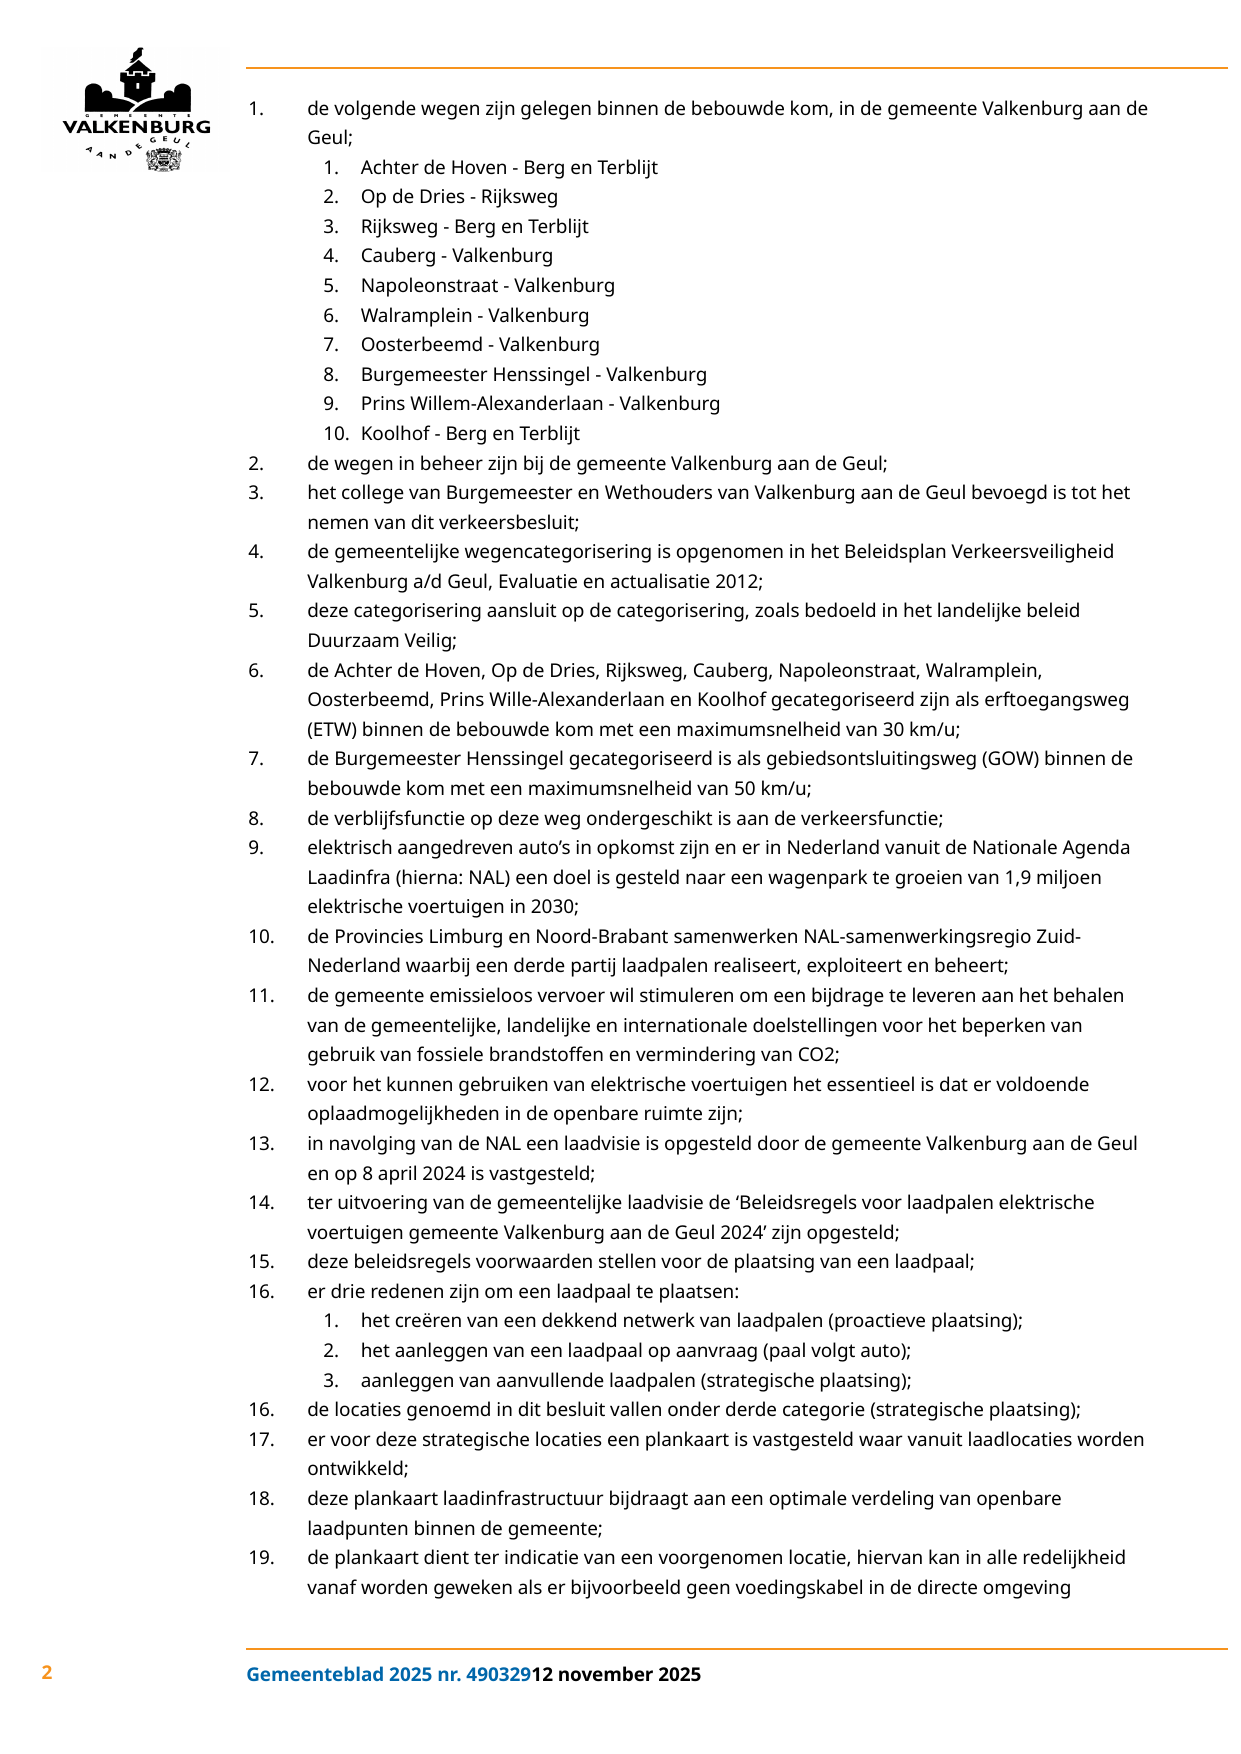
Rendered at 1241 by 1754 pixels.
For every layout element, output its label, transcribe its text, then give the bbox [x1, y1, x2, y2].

list er drie redenen zijn om een laadpaal te plaatsen: [248, 1278, 1152, 1304]
list deze categorisering aansluit op de categorisering, zoals bedoeld in het landelijke beleid Duurzaam Veilig; [248, 598, 1152, 653]
list deze beleidsregels voorwaarden stellen voor de plaatsing van een laadpaal; [248, 1248, 1152, 1274]
list Op de Dries - Rijksweg [323, 183, 1152, 209]
list de Provincies Limburg en Noord-Brabant samenwerken NAL-samenwerkingsregio Zuid-Nederland waarbij een derde partij laadpalen realiseert, exploiteert en beheert; [248, 923, 1152, 978]
list ter uitvoering van de gemeentelijke laadvisie de ‘Beleidsregels voor laadpalen elektrische voertuigen gemeente Valkenburg aan de Geul 2024’ zijn opgesteld; [248, 1189, 1152, 1245]
list aanleggen van aanvullende laadpalen (strategische plaatsing); [323, 1367, 1152, 1393]
list Burgemeester Henssingel - Valkenburg [323, 361, 1152, 387]
list de Achter de Hoven, Op de Dries, Rijksweg, Cauberg, Napoleonstraat, Walramplein, Oosterbeemd, Prins Wille-Alexanderlaan en Koolhof gecategoriseerd zijn als erftoegangsweg (ETW) binnen de bebouwde kom met een maximumsnelheid van 30 km/u; [248, 657, 1152, 742]
list het creëren van een dekkend netwerk van laadpalen (proactieve plaatsing); [323, 1308, 1152, 1333]
list Napoleonstraat - Valkenburg [323, 272, 1152, 298]
list Prins Willem-Alexanderlaan - Valkenburg [323, 391, 1152, 416]
list Koolhof - Berg en Terblijt [323, 420, 1152, 446]
list het aanleggen van een laadpaal op aanvraag (paal volgt auto); [323, 1337, 1152, 1363]
list de plankaart dient ter indicatie van een voorgenomen locatie, hiervan kan in alle redelijkheid vanaf worden geweken als er bijvoorbeeld geen voedingskabel in de directe omgeving [248, 1544, 1152, 1600]
list in navolging van de NAL een laadvisie is opgesteld door de gemeente Valkenburg aan de Geul en op 8 april 2024 is vastgesteld; [248, 1130, 1152, 1186]
list er voor deze strategische locaties een plankaart is vastgesteld waar vanuit laadlocaties worden ontwikkeld; [248, 1426, 1152, 1481]
list voor het kunnen gebruiken van elektrische voertuigen het essentieel is dat er voldoende oplaadmogelijkheden in de openbare ruimte zijn; [248, 1071, 1152, 1126]
list de wegen in beheer zijn bij de gemeente Valkenburg aan de Geul; [248, 450, 1152, 476]
list de Burgemeester Henssingel gecategoriseerd is als gebiedsontsluitingsweg (GOW) binnen de bebouwde kom met een maximumsnelheid van 50 km/u; [248, 746, 1152, 801]
list Rijksweg - Berg en Terblijt [323, 213, 1152, 239]
list het college van Burgemeester en Wethouders van Valkenburg aan de Geul bevoegd is tot het nemen van dit verkeersbesluit; [248, 479, 1152, 535]
list Achter de Hoven - Berg en Terblijt [323, 154, 1152, 180]
list de gemeente emissieloos vervoer wil stimuleren om een bijdrage te leveren aan het behalen van de gemeentelijke, landelijke en internationale doelstellingen voor het beperken van gebruik van fossiele brandstoffen en vermindering van CO2; [248, 982, 1152, 1067]
list deze plankaart laadinfrastructuur bijdraagt aan een optimale verdeling van openbare laadpunten binnen de gemeente; [248, 1485, 1152, 1541]
list de verblijfsfunctie op deze weg ondergeschikt is aan de verkeersfunctie; [248, 805, 1152, 831]
list Walramplein - Valkenburg [323, 302, 1152, 328]
list de volgende wegen zijn gelegen binnen de bebouwde kom, in de gemeente Valkenburg aan de Geul; [248, 95, 1152, 150]
list Oosterbeemd - Valkenburg [323, 331, 1152, 357]
list elektrisch aangedreven auto’s in opkomst zijn en er in Nederland vanuit de Nationale Agenda Laadinfra (hierna: NAL) een doel is gesteld naar een wagenpark te groeien van 1,9 miljoen elektrische voertuigen in 2030; [248, 834, 1152, 919]
list Cauberg - Valkenburg [323, 243, 1152, 268]
list de locaties genoemd in dit besluit vallen onder derde categorie (strategische plaatsing); [248, 1396, 1152, 1422]
picture [41, 47, 231, 172]
list de gemeentelijke wegencategorisering is opgenomen in het Beleidsplan Verkeersveiligheid Valkenburg a/d Geul, Evaluatie en actualisatie 2012; [248, 538, 1152, 594]
